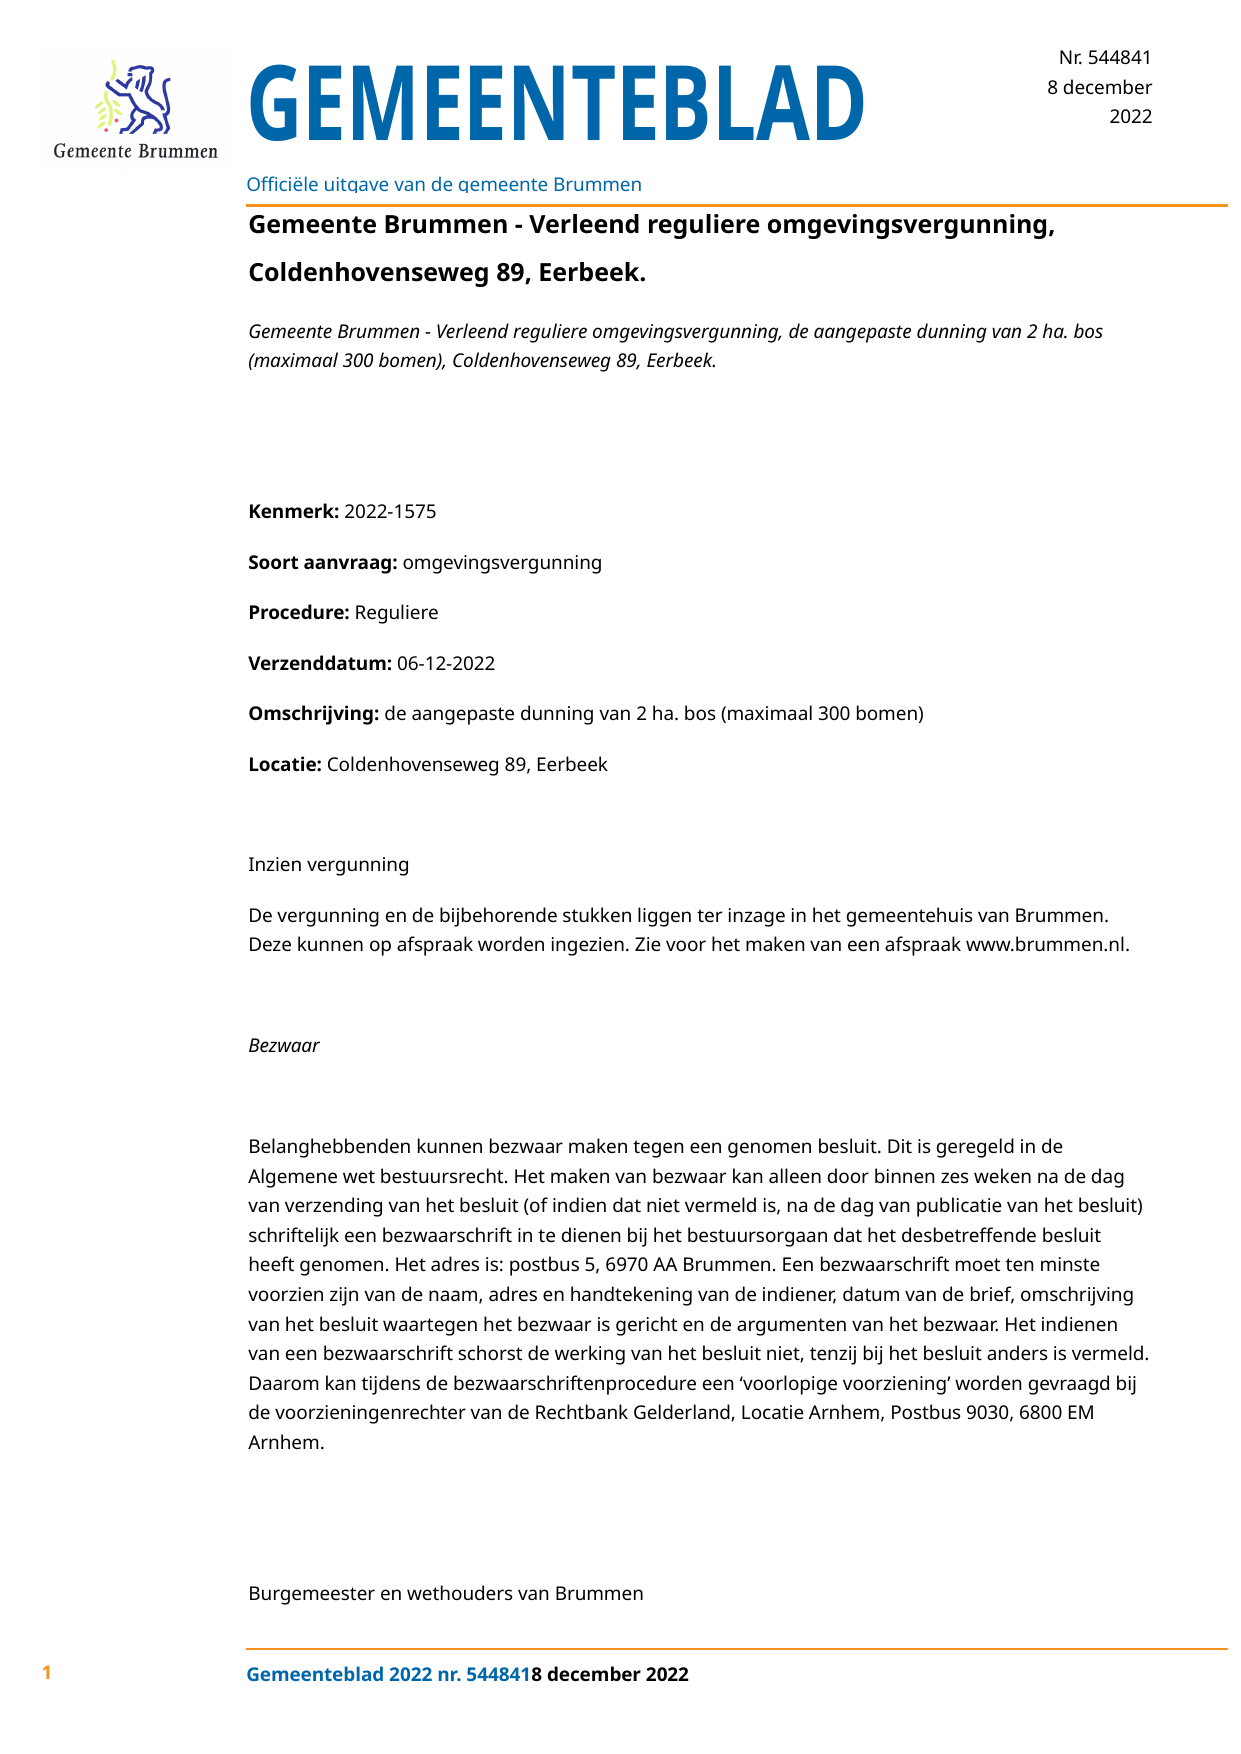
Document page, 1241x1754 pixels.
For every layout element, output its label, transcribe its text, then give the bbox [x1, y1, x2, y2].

text Bezwaar [248, 1032, 1152, 1058]
text Gemeente Brummen - Verleend reguliere omgevingsvergunning, de aangepaste dunning van 2 ha. bos (maximaal 300 bomen), Coldenhovenseweg 89, Eerbeek. [248, 318, 1152, 373]
text Locatie: Coldenhovenseweg 89, Eerbeek [248, 751, 1152, 777]
text Soort aanvraag: omgevingsvergunning [248, 549, 1152, 575]
picture [41, 47, 231, 172]
text Belanghebbenden kunnen bezwaar maken tegen een genomen besluit. Dit is geregeld in de Algemene wet bestuursrecht. Het maken van bezwaar kan alleen door binnen zes weken na de dag van verzending van het besluit (of indien dat niet vermeld is, na de dag van publicatie van het besluit) schriftelijk een bezwaarschrift in te dienen bij het bestuursorgaan dat het desbetreffende besluit heeft genomen. Het adres is: postbus 5, 6970 AA Brummen. Een bezwaarschrift moet ten minste voorzien zijn van de naam, adres en handtekening van de indiener, datum van de brief, omschrijving van het besluit waartegen het bezwaar is gericht en de argumenten van het bezwaar. Het indienen van een bezwaarschrift schorst de werking van het besluit niet, tenzij bij het besluit anders is vermeld. Daarom kan tijdens de bezwaarschriftenprocedure een ‘voorlopige voorziening’ worden gevraagd bij de voorzieningenrechter van de Rechtbank Gelderland, Locatie Arnhem, Postbus 9030, 6800 EM Arnhem. [248, 1133, 1152, 1455]
text De vergunning en de bijbehorende stukken liggen ter inzage in het gemeentehuis van Brummen. Deze kunnen op afspraak worden ingezien. Zie voor het maken van een afspraak www.brummen.nl. [248, 902, 1152, 957]
text Procedure: Reguliere [248, 599, 1152, 625]
text Inzien vergunning [248, 852, 1152, 877]
text Kenmerk: 2022-1575 [248, 499, 1152, 524]
text Omschrijving: de aangepaste dunning van 2 ha. bos (maximaal 300 bomen) [248, 700, 1152, 726]
text Verzenddatum: 06-12-2022 [248, 650, 1152, 676]
text Burgemeester en wethouders van Brummen [248, 1580, 1152, 1606]
text Gemeente Brummen - Verleend reguliere omgevingsvergunning, Coldenhovenseweg 89, Eerbeek. [248, 207, 1152, 288]
